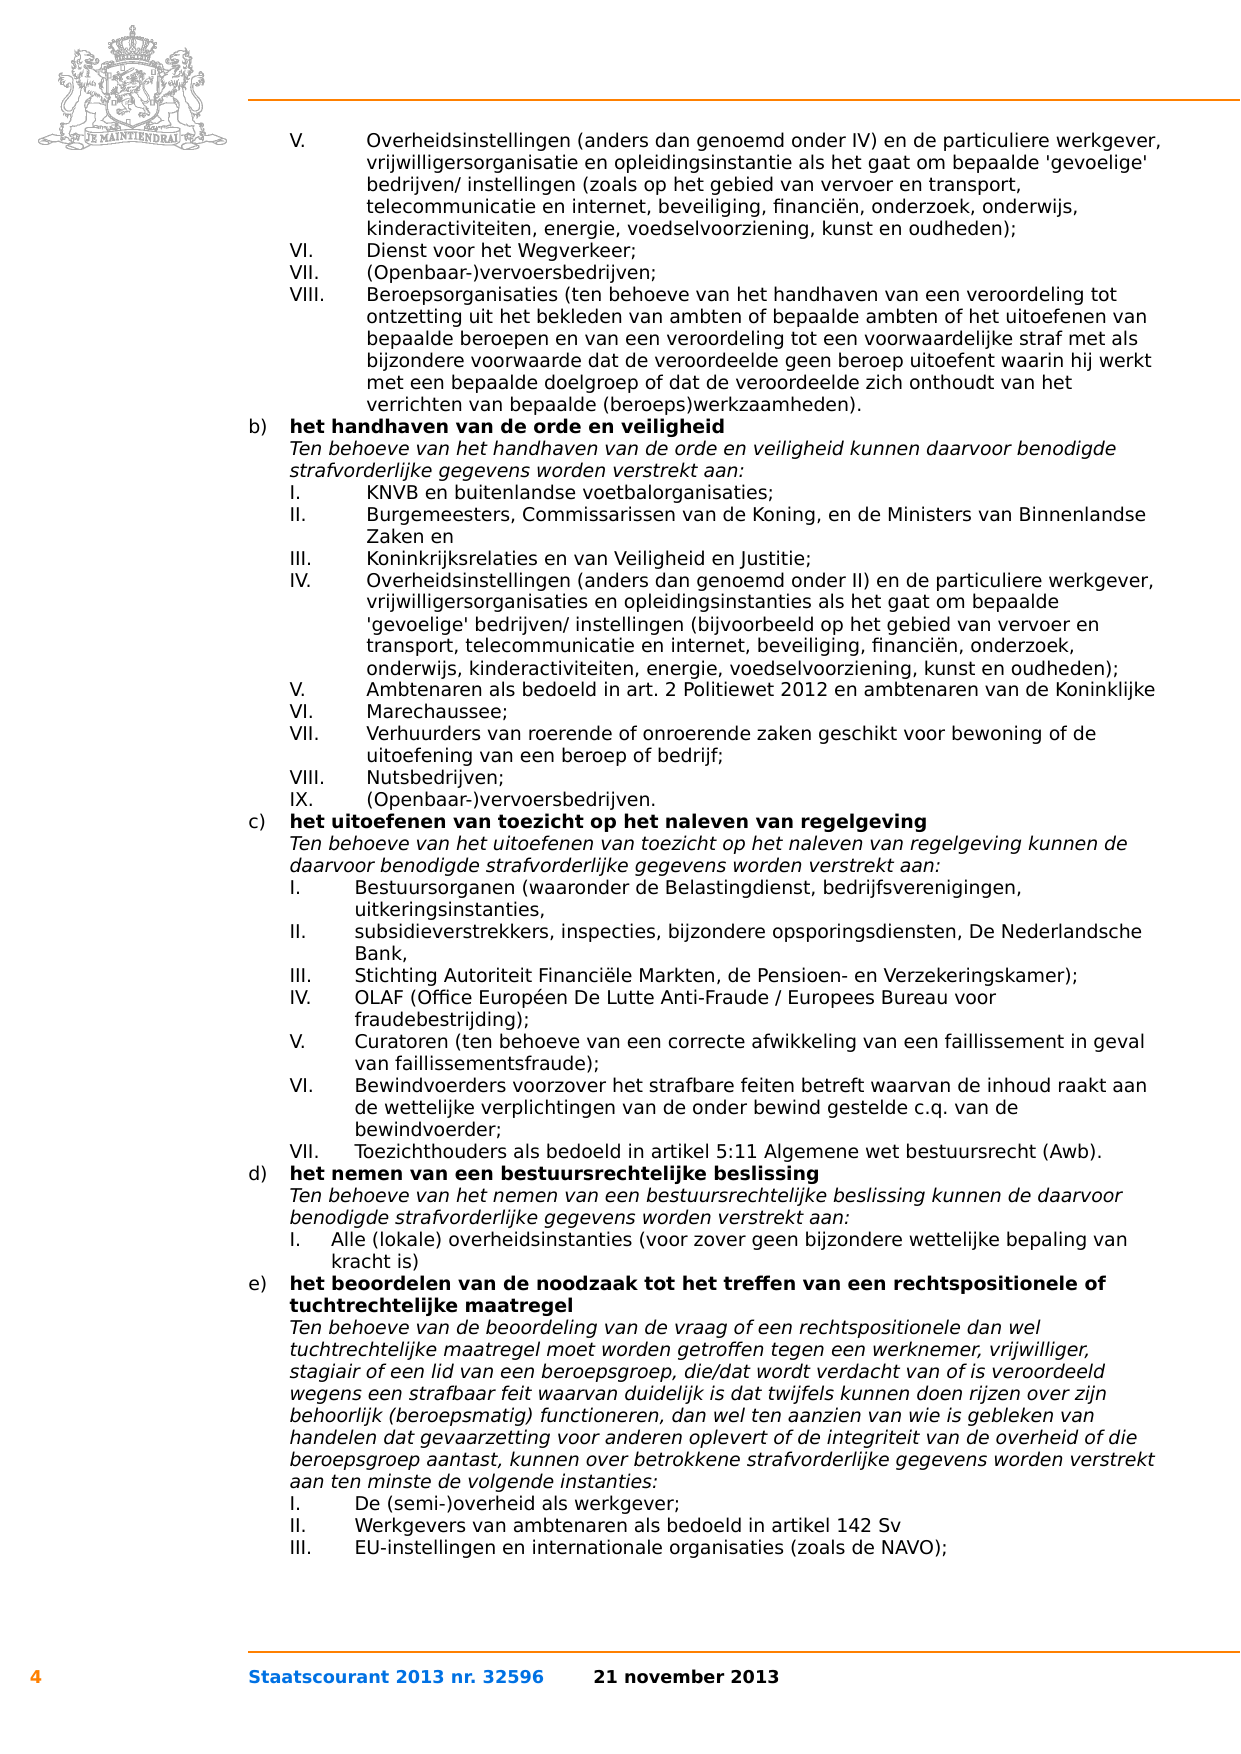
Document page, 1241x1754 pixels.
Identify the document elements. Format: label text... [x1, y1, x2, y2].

text I. KNVB en buitenlandse voetbalorganisaties; [289, 482, 1163, 503]
text Ten behoeve van de beoordeling van de vraag of een rechtspositionele dan wel tuchtrechtelijke maatregel moet worden getroffen tegen een werknemer, vrijwilliger, stagiair of een lid van een beroepsgroep, die/dat wordt verdacht van of is veroordeeld wegens een strafbaar feit waarvan duidelijk is dat twijfels kunnen doen rijzen over zijn behoorlijk (beroepsmatig) functioneren, dan wel ten aanzien van wie is gebleken van handelen dat gevaarzetting voor anderen oplevert of de integriteit van de overheid of die beroepsgroep aantast, kunnen over betrokkene strafvorderlijke gegevens worden verstrekt aan ten minste de volgende instanties: [289, 1317, 1163, 1493]
text III. Stichting Autoriteit Financiële Markten, de Pensioen- en Verzekeringskamer); [289, 965, 1163, 987]
text II. Burgemeesters, Commissarissen van de Koning, en de Ministers van Binnenlandse Zaken en [289, 503, 1163, 547]
text b) het handhaven van de orde en veiligheid [248, 416, 1163, 438]
text I. Bestuursorganen (waaronder de Belastingdienst, bedrijfsverenigingen, uitkeringsinstanties, [289, 877, 1163, 921]
text e) het beoordelen van de noodzaak tot het treffen van een rechtspositionele of tuchtrechtelijke maatregel [248, 1273, 1163, 1317]
text III. Koninkrijksrelaties en van Veiligheid en Justitie; [289, 547, 1163, 569]
text VIII. Beroepsorganisaties (ten behoeve van het handhaven van een veroordeling tot ontzetting uit het bekleden van ambten of bepaalde ambten of het uitoefenen van bepaalde beroepen en van een veroordeling tot een voorwaardelijke straf met als bijzondere voorwaarde dat de veroordeelde geen beroep uitoefent waarin hij werkt met een bepaalde doelgroep of dat de veroordeelde zich onthoudt van het verrichten van bepaalde (beroeps)werkzaamheden). [289, 284, 1163, 416]
text VII. Verhuurders van roerende of onroerende zaken geschikt voor bewoning of de uitoefening van een beroep of bedrijf; [289, 723, 1163, 767]
text VI. Marechaussee; [289, 701, 1163, 723]
text IX. (Openbaar-)vervoersbedrijven. [289, 789, 1163, 811]
text VIII. Nutsbedrijven; [289, 767, 1163, 789]
text VI. Bewindvoerders voorzover het strafbare feiten betreft waarvan de inhoud raakt aan de wettelijke verplichtingen van de onder bewind gestelde c.q. van de bewindvoerder; [289, 1075, 1163, 1141]
text V. Curatoren (ten behoeve van een correcte afwikkeling van een faillissement in geval van faillissementsfraude); [289, 1031, 1163, 1075]
text Ten behoeve van het uitoefenen van toezicht op het naleven van regelgeving kunnen de daarvoor benodigde strafvorderlijke gegevens worden verstrekt aan: [289, 833, 1163, 877]
text II. Werkgevers van ambtenaren als bedoeld in artikel 142 Sv [289, 1514, 1163, 1537]
text VI. Dienst voor het Wegverkeer; [289, 240, 1163, 262]
picture [38, 25, 227, 150]
text V. Ambtenaren als bedoeld in art. 2 Politiewet 2012 en ambtenaren van de Koninklijke [289, 679, 1163, 701]
text Ten behoeve van het nemen van een bestuursrechtelijke beslissing kunnen de daarvoor benodigde strafvorderlijke gegevens worden verstrekt aan: [289, 1185, 1163, 1229]
text V. Overheidsinstellingen (anders dan genoemd onder IV) en de particuliere werkgever, vrijwilligersorganisatie en opleidingsinstantie als het gaat om bepaalde 'gevoelige' bedrijven/ instellingen (zoals op het gebied van vervoer en transport, telecommunicatie en internet, beveiliging, financiën, onderzoek, onderwijs, kinderactiviteiten, energie, voedselvoorziening, kunst en oudheden); [289, 130, 1163, 240]
text VII. (Openbaar-)vervoersbedrijven; [289, 262, 1163, 284]
text III. EU-instellingen en internationale organisaties (zoals de NAVO); [289, 1537, 1163, 1558]
text d) het nemen van een bestuursrechtelijke beslissing [248, 1163, 1163, 1185]
text c) het uitoefenen van toezicht op het naleven van regelgeving [248, 811, 1163, 833]
text I. De (semi-)overheid als werkgever; [289, 1493, 1163, 1514]
text IV. Overheidsinstellingen (anders dan genoemd onder II) en de particuliere werkgever, vrijwilligersorganisaties en opleidingsinstanties als het gaat om bepaalde 'gevoelige' bedrijven/ instellingen (bijvoorbeeld op het gebied van vervoer en transport, telecommunicatie en internet, beveiliging, financiën, onderzoek, onderwijs, kinderactiviteiten, energie, voedselvoorziening, kunst en oudheden); [289, 569, 1163, 679]
text IV. OLAF (Office Européen De Lutte Anti-Fraude / Europees Bureau voor fraudebestrijding); [289, 987, 1163, 1031]
text VII. Toezichthouders als bedoeld in artikel 5:11 Algemene wet bestuursrecht (Awb). [289, 1141, 1163, 1163]
text I. Alle (lokale) overheidsinstanties (voor zover geen bijzondere wettelijke bepaling van kracht is) [289, 1229, 1163, 1273]
text II. subsidieverstrekkers, inspecties, bijzondere opsporingsdiensten, De Nederlandsche Bank, [289, 921, 1163, 965]
text Ten behoeve van het handhaven van de orde en veiligheid kunnen daarvoor benodigde strafvorderlijke gegevens worden verstrekt aan: [289, 438, 1163, 482]
